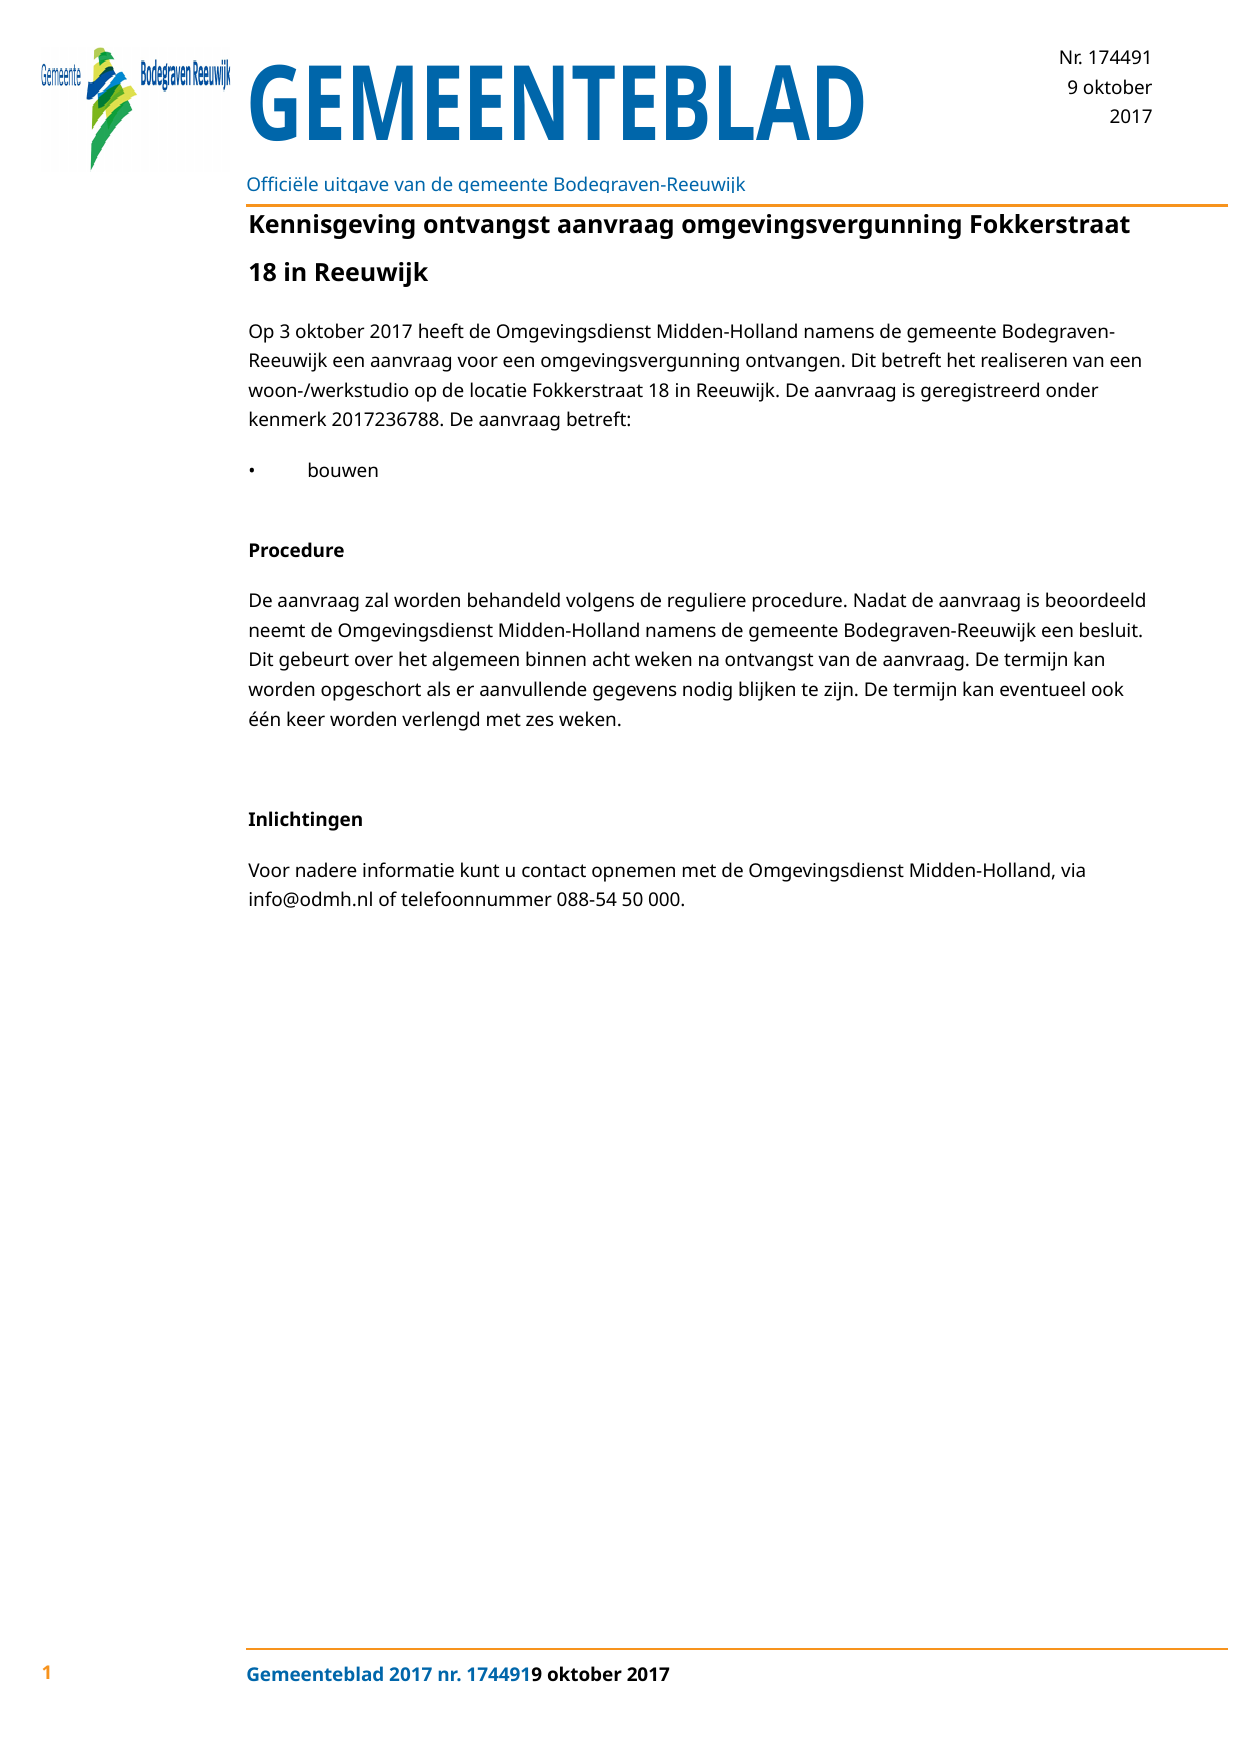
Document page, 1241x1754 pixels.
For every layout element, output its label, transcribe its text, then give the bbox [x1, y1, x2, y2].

text Op 3 oktober 2017 heeft de Omgevingsdienst Midden-Holland namens de gemeente Bodegraven-Reeuwijk een aanvraag voor een omgevingsvergunning ontvangen. Dit betreft het realiseren van een woon-/werkstudio op de locatie Fokkerstraat 18 in Reeuwijk. De aanvraag is geregistreerd onder kenmerk 2017236788. De aanvraag betreft: [248, 318, 1152, 432]
text De aanvraag zal worden behandeld volgens de reguliere procedure. Nadat de aanvraag is beoordeeld neemt de Omgevingsdienst Midden-Holland namens de gemeente Bodegraven-Reeuwijk een besluit. Dit gebeurt over het algemeen binnen acht weken na ontvangst van de aanvraag. De termijn kan worden opgeschort als er aanvullende gegevens nodig blijken te zijn. De termijn kan eventueel ook één keer worden verlengd met zes weken. [248, 587, 1152, 732]
text Procedure [248, 537, 1152, 563]
picture [41, 47, 231, 172]
text Inlichtingen [248, 807, 1152, 832]
text Voor nadere informatie kunt u contact opnemen met de Omgevingsdienst Midden-Holland, via info@odmh.nl of telefoonnummer 088-54 50 000. [248, 857, 1152, 912]
text Kennisgeving ontvangst aanvraag omgevingsvergunning Fokkerstraat 18 in Reeuwijk [248, 207, 1152, 288]
list bouwen [248, 457, 1152, 483]
